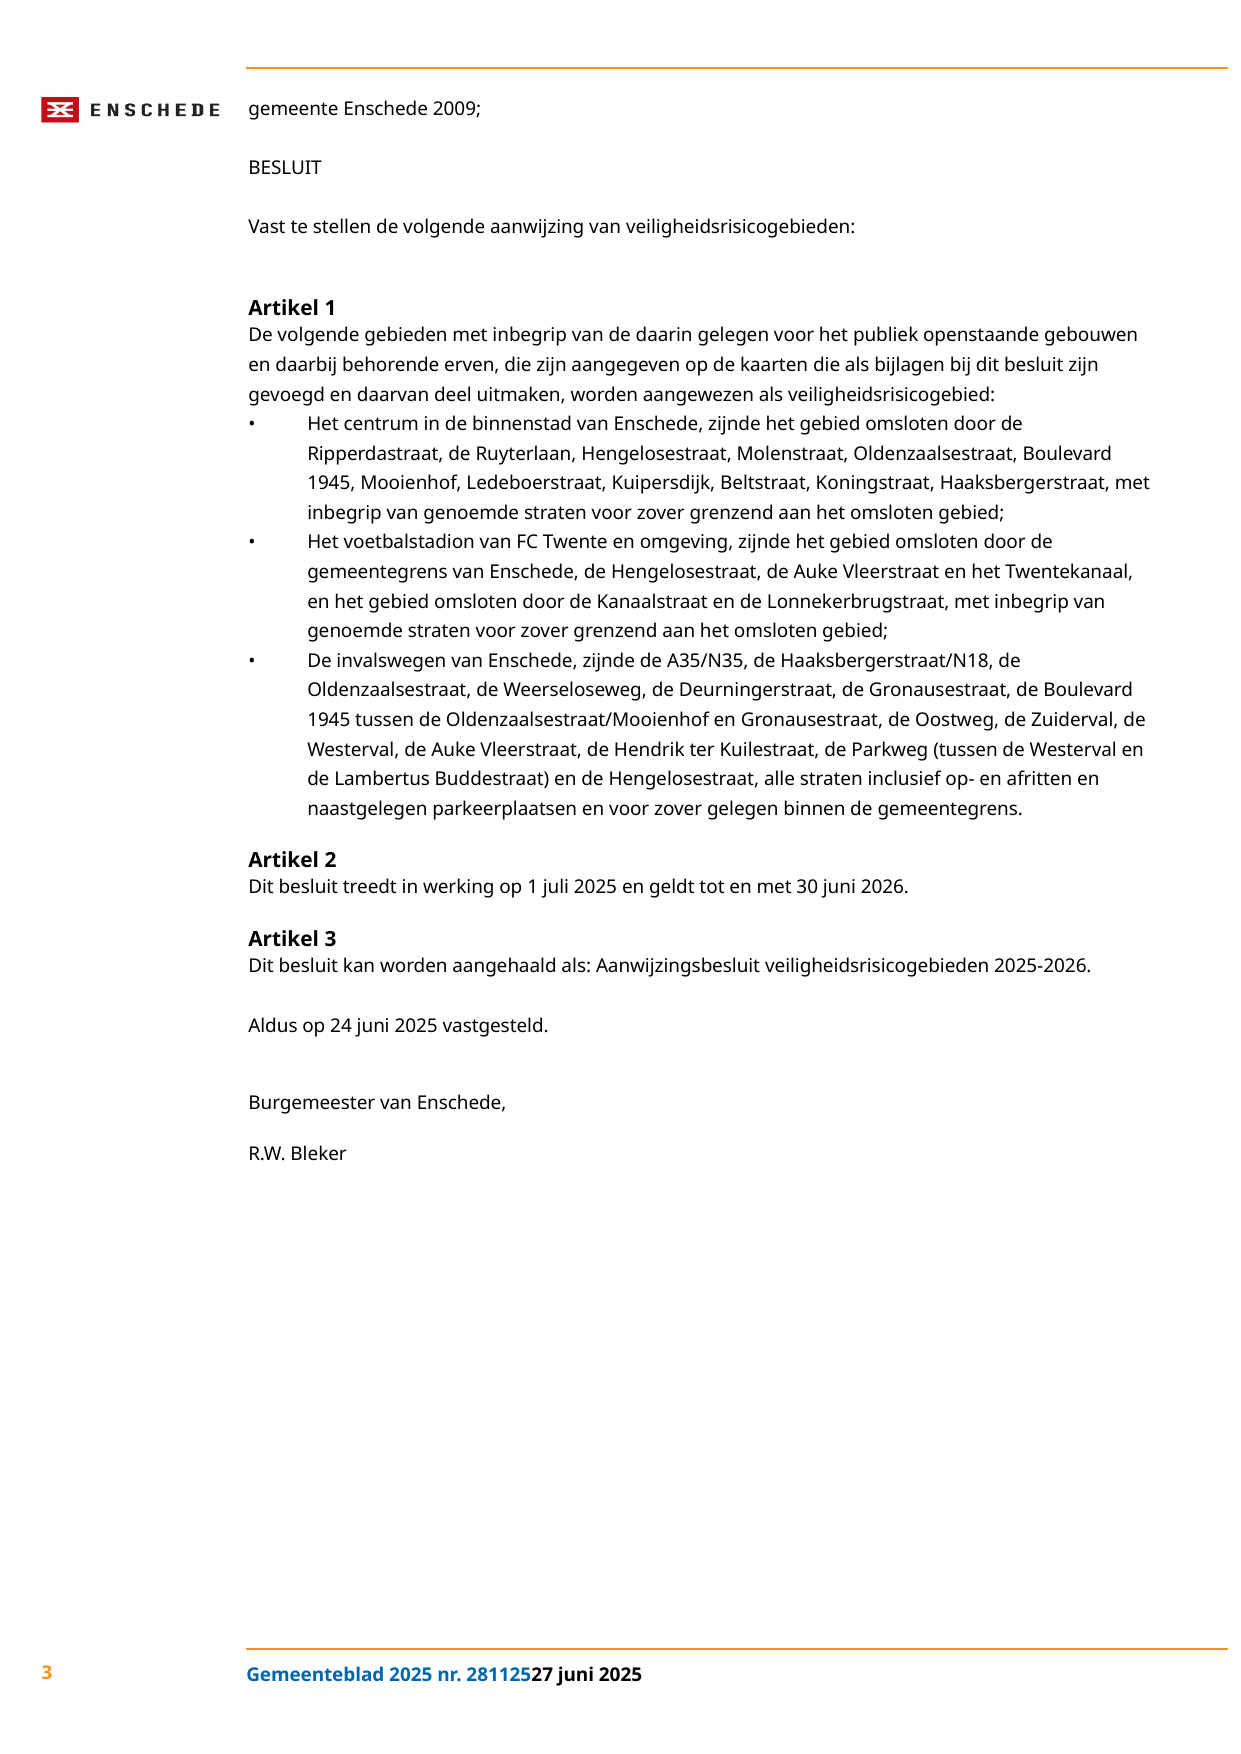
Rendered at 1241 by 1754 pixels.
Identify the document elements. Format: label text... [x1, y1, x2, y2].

text Aldus op 24 juni 2025 vastgesteld. [248, 1012, 1152, 1037]
text Dit besluit kan worden aangehaald als: Aanwijzingsbesluit veiligheidsrisicogebieden 2025-2026. [248, 953, 1152, 978]
text R.W. Bleker [248, 1140, 1152, 1166]
text gemeente Enschede 2009; [248, 95, 1152, 121]
text Dit besluit treedt in werking op 1 juli 2025 en geldt tot en met 30 juni 2026. [248, 874, 1152, 899]
text Vast te stellen de volgende aanwijzing van veiligheidsrisicogebieden: [248, 213, 1152, 239]
list Het voetbalstadion van FC Twente en omgeving, zijnde het gebied omsloten door de gemeentegrens van Enschede, de Hengelosestraat, de Auke Vleerstraat en het Twentekanaal, en het gebied omsloten door de Kanaalstraat en de Lonnekerbrugstraat, met inbegrip van genoemde straten voor zover grenzend aan het omsloten gebied; [248, 529, 1152, 643]
text Artikel 3 [248, 924, 1152, 953]
text BESLUIT [248, 154, 1152, 180]
text De volgende gebieden met inbegrip van de daarin gelegen voor het publiek openstaande gebouwen en daarbij behorende erven, die zijn aangegeven op de kaarten die als bijlagen bij dit besluit zijn gevoegd en daarvan deel uitmaken, worden aangewezen als veiligheidsrisicogebied: [248, 322, 1152, 406]
text Artikel 2 [248, 845, 1152, 874]
text Artikel 1 [248, 293, 1152, 322]
list Het centrum in de binnenstad van Enschede, zijnde het gebied omsloten door de Ripperdastraat, de Ruyterlaan, Hengelosestraat, Molenstraat, Oldenzaalsestraat, Boulevard 1945, Mooienhof, Ledeboerstraat, Kuipersdijk, Beltstraat, Koningstraat, Haaksbergerstraat, met inbegrip van genoemde straten voor zover grenzend aan het omsloten gebied; [248, 410, 1152, 525]
text Burgemeester van Enschede, [248, 1089, 1152, 1115]
list De invalswegen van Enschede, zijnde de A35/N35, de Haaksbergerstraat/N18, de Oldenzaalsestraat, de Weerseloseweg, de Deurningerstraat, de Gronausestraat, de Boulevard 1945 tussen de Oldenzaalsestraat/Mooienhof en Gronausestraat, de Oostweg, de Zuiderval, de Westerval, de Auke Vleerstraat, de Hendrik ter Kuilestraat, de Parkweg (tussen de Westerval en de Lambertus Buddestraat) en de Hengelosestraat, alle straten inclusief op- en afritten en naastgelegen parkeerplaatsen en voor zover gelegen binnen de gemeentegrens. [248, 647, 1152, 821]
picture [41, 47, 231, 172]
